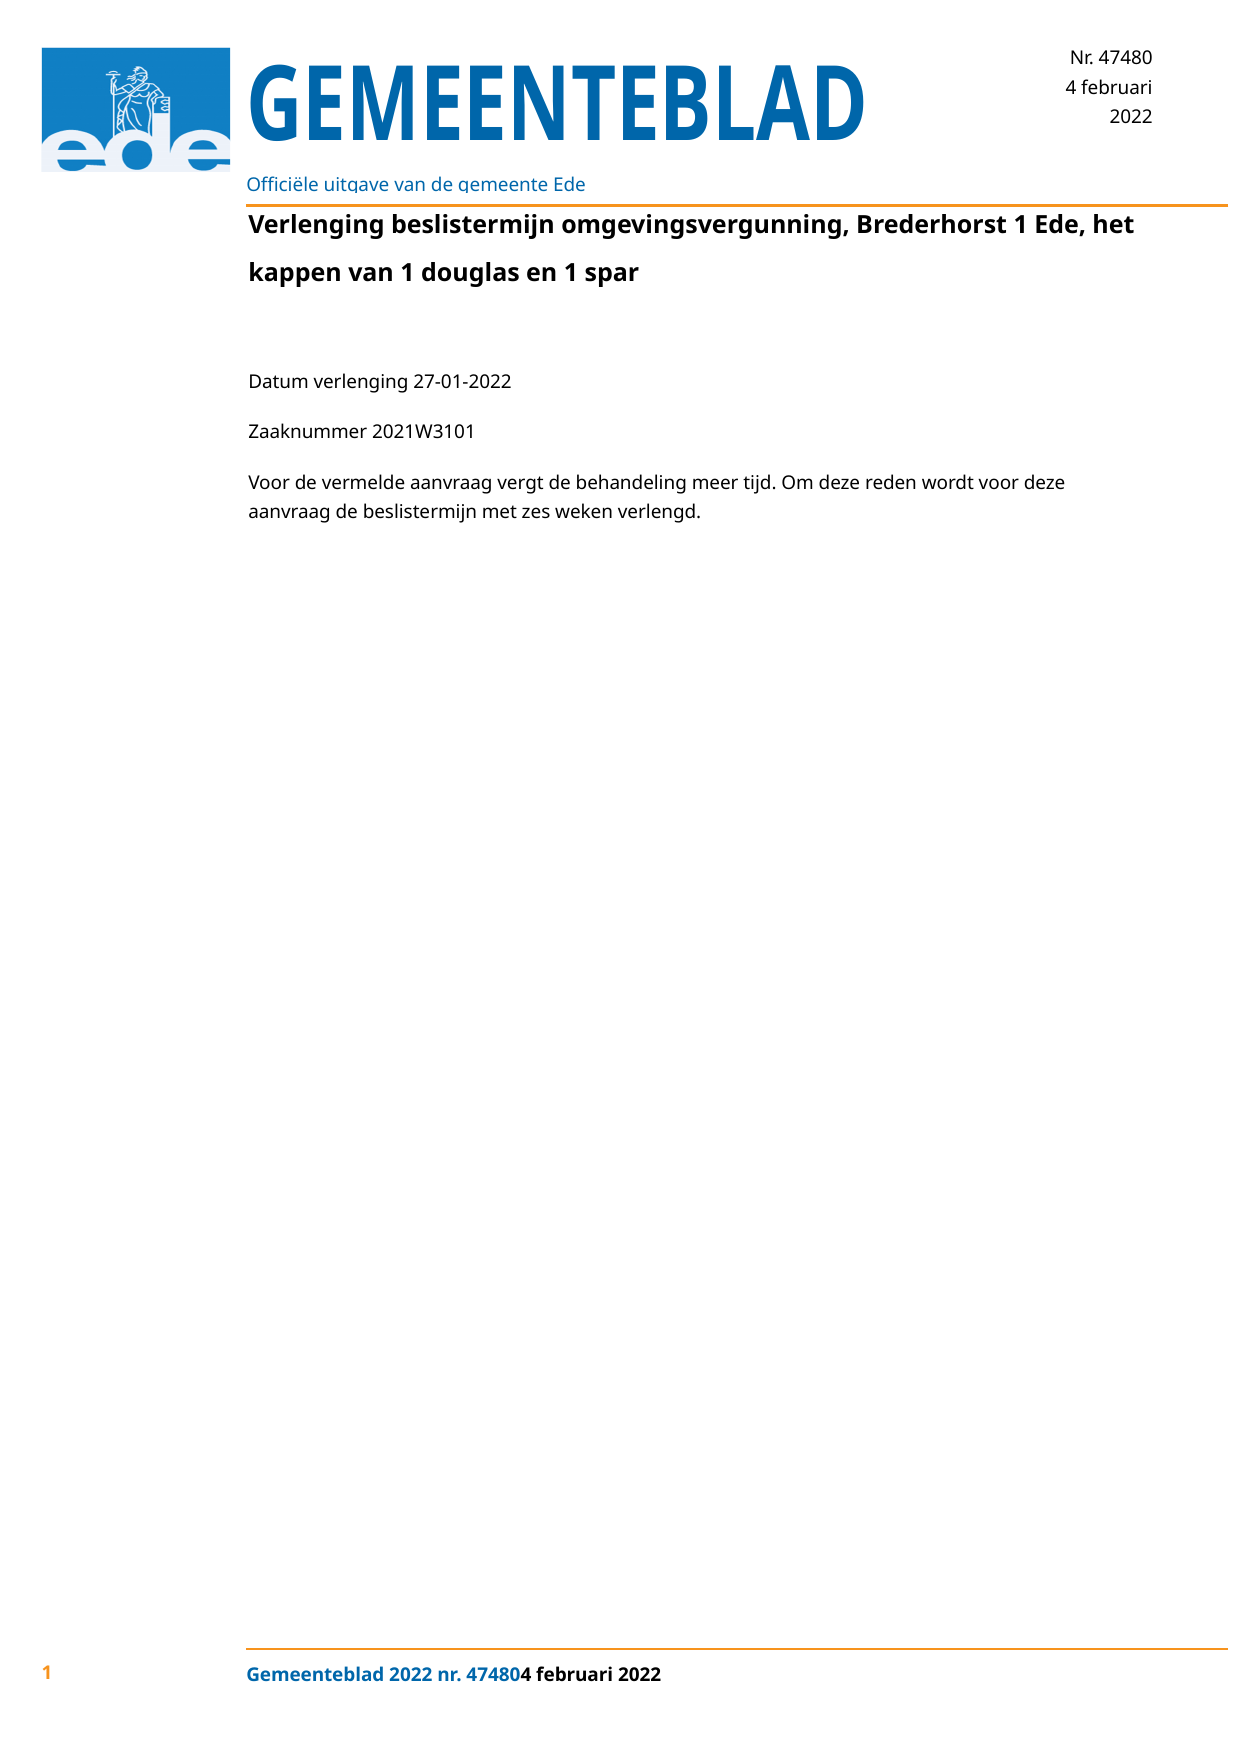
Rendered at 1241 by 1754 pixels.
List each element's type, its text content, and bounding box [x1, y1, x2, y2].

text Zaaknummer 2021W3101 [248, 419, 1152, 444]
text Verlenging beslistermijn omgevingsvergunning, Brederhorst 1 Ede, het kappen van 1 douglas en 1 spar [248, 207, 1152, 288]
text Datum verlenging 27-01-2022 [248, 368, 1152, 394]
text Voor de vermelde aanvraag vergt de behandeling meer tijd. Om deze reden wordt voor deze aanvraag de beslistermijn met zes weken verlengd. [248, 469, 1152, 524]
picture [41, 47, 231, 172]
